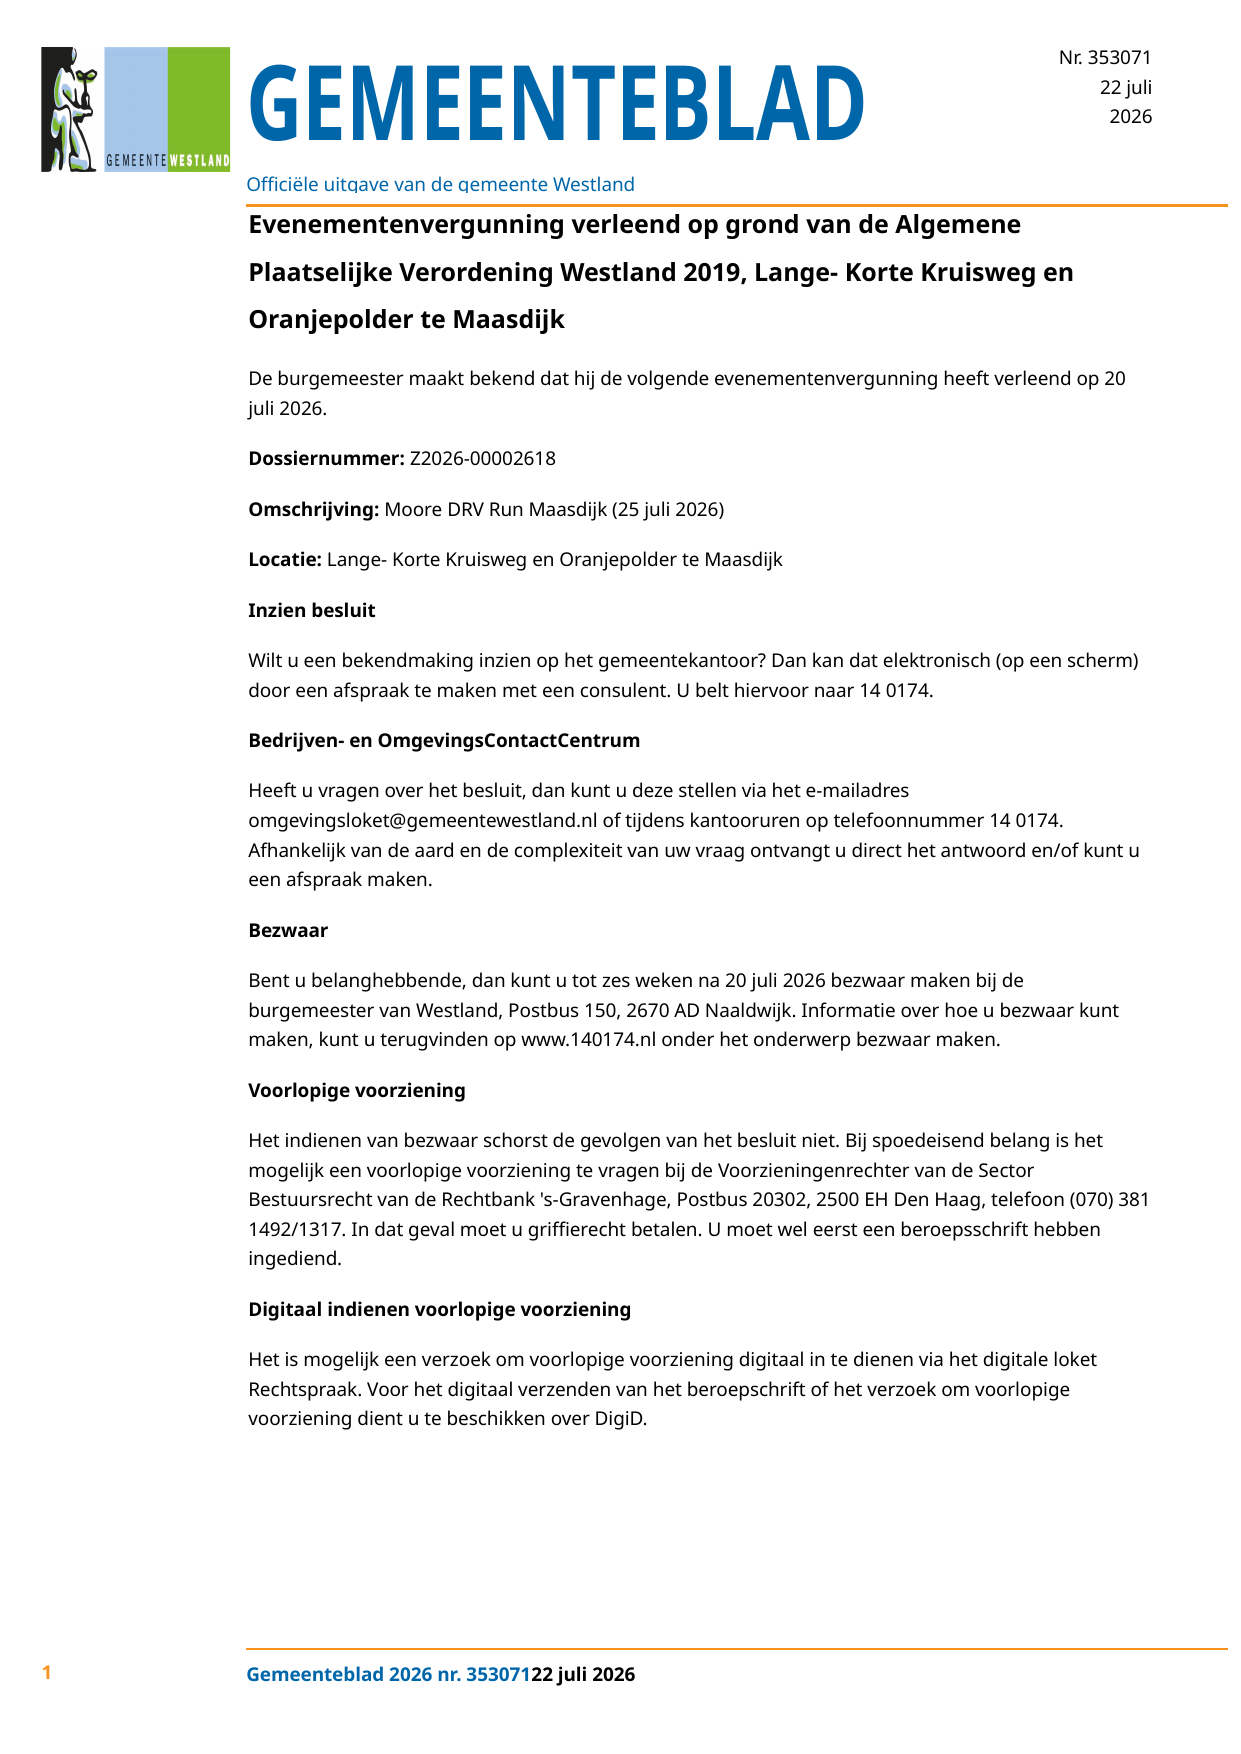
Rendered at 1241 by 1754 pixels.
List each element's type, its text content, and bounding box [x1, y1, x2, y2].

text Wilt u een bekendmaking inzien op het gemeentekantoor? Dan kan dat elektronisch (op een scherm) door een afspraak te maken met een consulent. U belt hiervoor naar 14 0174. [248, 647, 1152, 702]
text Heeft u vragen over het besluit, dan kunt u deze stellen via het e-mailadres omgevingsloket@gemeentewestland.nl of tijdens kantooruren op telefoonnummer 14 0174. Afhankelijk van de aard en de complexiteit van uw vraag ontvangt u direct het antwoord en/of kunt u een afspraak maken. [248, 778, 1152, 892]
text Dossiernummer: Z2026-00002618 [248, 446, 1152, 471]
text Voorlopige voorziening [248, 1077, 1152, 1102]
text Bezwaar [248, 917, 1152, 942]
text De burgemeester maakt bekend dat hij de volgende evenementenvergunning heeft verleend op 20 juli 2026. [248, 366, 1152, 421]
text Evenementenvergunning verleend op grond van de Algemene Plaatselijke Verordening Westland 2019, Lange- Korte Kruisweg en Oranjepolder te Maasdijk [248, 207, 1152, 336]
text Het indienen van bezwaar schorst de gevolgen van het besluit niet. Bij spoedeisend belang is het mogelijk een voorlopige voorziening te vragen bij de Voorzieningenrechter van de Sector Bestuursrecht van de Rechtbank 's-Gravenhage, Postbus 20302, 2500 EH Den Haag, telefoon (070) 381 1492/1317. In dat geval moet u griffierecht betalen. U moet wel eerst een beroepsschrift hebben ingediend. [248, 1127, 1152, 1271]
text Digitaal indienen voorlopige voorziening [248, 1296, 1152, 1322]
text Omschrijving: Moore DRV Run Maasdijk (25 juli 2026) [248, 496, 1152, 522]
picture [41, 47, 231, 172]
text Het is mogelijk een verzoek om voorlopige voorziening digitaal in te dienen via het digitale loket Rechtspraak. Voor het digitaal verzenden van het beroepschrift of het verzoek om voorlopige voorziening dient u te beschikken over DigiD. [248, 1346, 1152, 1431]
text Bent u belanghebbende, dan kunt u tot zes weken na 20 juli 2026 bezwaar maken bij de burgemeester van Westland, Postbus 150, 2670 AD Naaldwijk. Informatie over hoe u bezwaar kunt maken, kunt u terugvinden op www.140174.nl onder het onderwerp bezwaar maken. [248, 967, 1152, 1052]
text Locatie: Lange- Korte Kruisweg en Oranjepolder te Maasdijk [248, 546, 1152, 572]
text Bedrijven- en OmgevingsContactCentrum [248, 727, 1152, 753]
text Inzien besluit [248, 597, 1152, 622]
